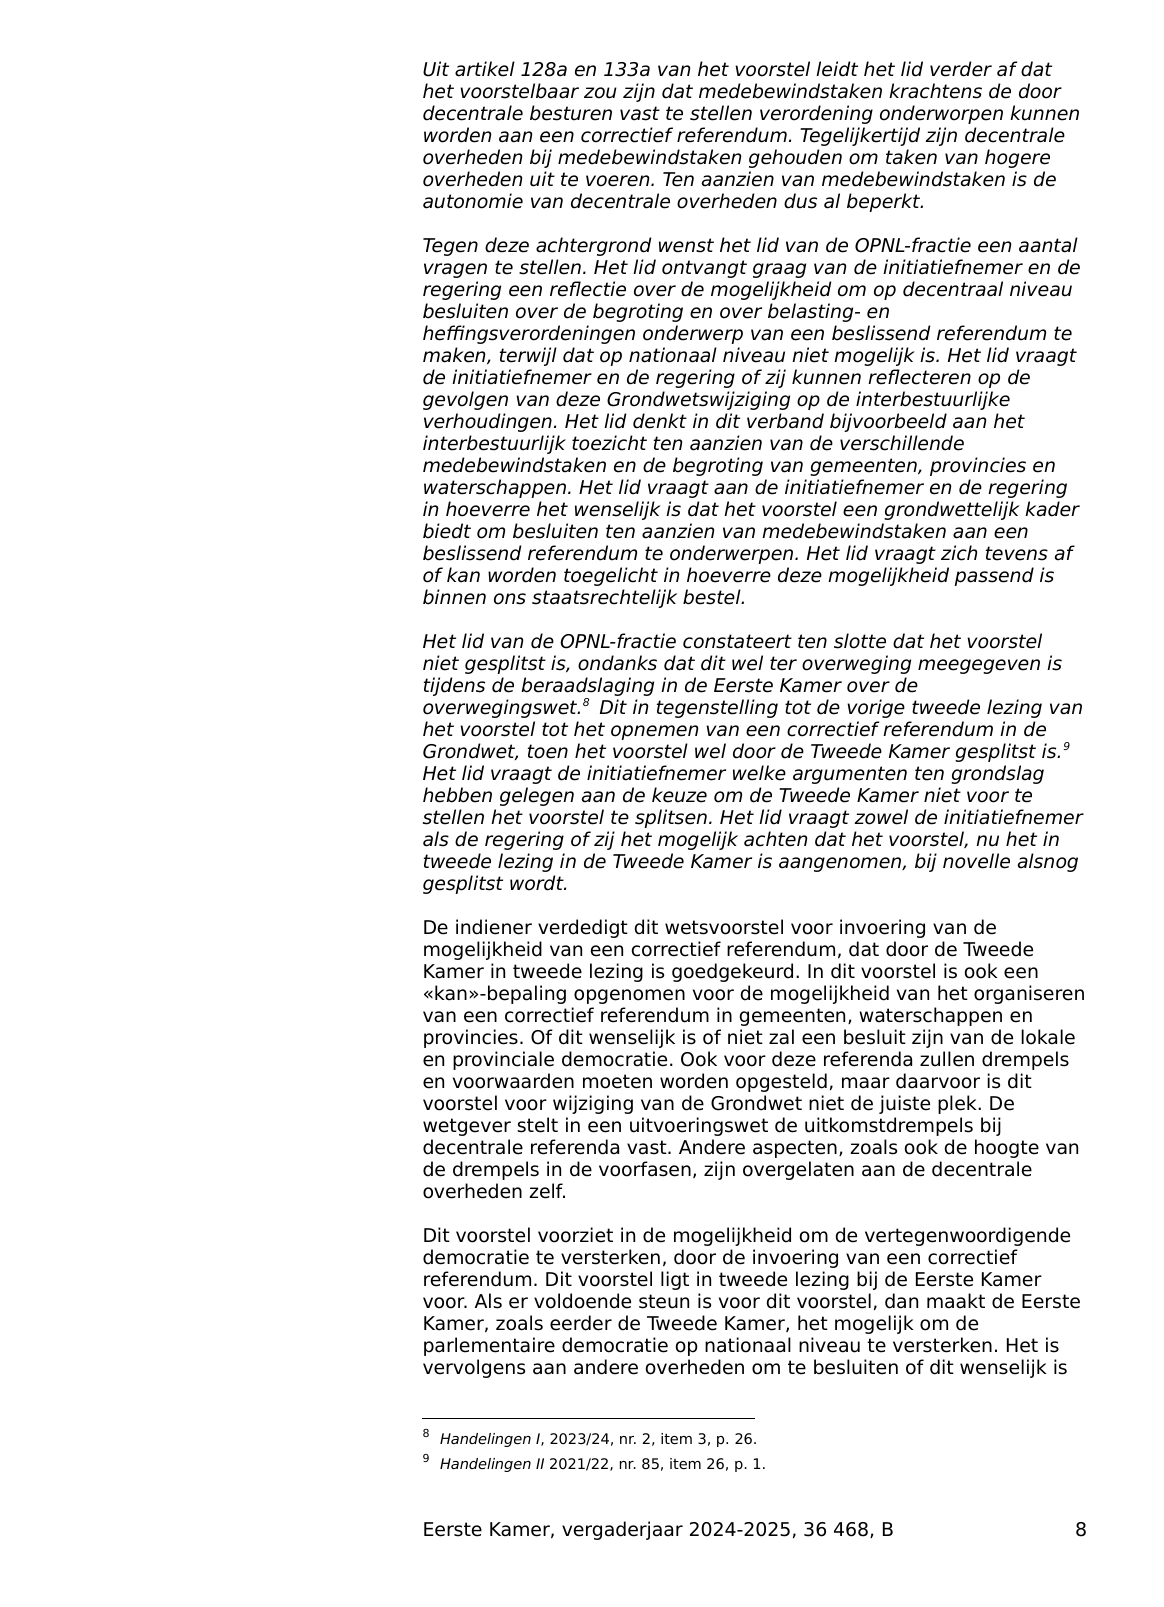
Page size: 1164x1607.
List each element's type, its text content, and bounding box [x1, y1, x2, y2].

text Handelingen II 2021/22, nr. 85, item 26, p. 1. [422, 1452, 1087, 1474]
text Handelingen I, 2023/24, nr. 2, item 3, p. 26. [422, 1427, 1087, 1449]
text Dit voorstel voorziet in de mogelijkheid om de vertegenwoordigende democratie te versterken, door de invoering van een correctief referendum. Dit voorstel ligt in tweede lezing bij de Eerste Kamer voor. Als er voldoende steun is voor dit voorstel, dan maakt de Eerste Kamer, zoals eerder de Tweede Kamer, het mogelijk om de parlementaire democratie op nationaal niveau te versterken. Het is vervolgens aan andere overheden om te besluiten of dit wenselijk is [422, 1225, 1087, 1379]
text Tegen deze achtergrond wenst het lid van de OPNL-fractie een aantal vragen te stellen. Het lid ontvangt graag van de initiatiefnemer en de regering een reflectie over de mogelijkheid om op decentraal niveau besluiten over de begroting en over belasting- en heffingsverordeningen onderwerp van een beslissend referendum te maken, terwijl dat op nationaal niveau niet mogelijk is. Het lid vraagt de initiatiefnemer en de regering of zij kunnen reflecteren op de gevolgen van deze Grondwetswijziging op de interbestuurlijke verhoudingen. Het lid denkt in dit verband bijvoorbeeld aan het interbestuurlijk toezicht ten aanzien van de verschillende medebewindstaken en de begroting van gemeenten, provincies en waterschappen. Het lid vraagt aan de initiatiefnemer en de regering in hoeverre het wenselijk is dat het voorstel een grondwettelijk kader biedt om besluiten ten aanzien van medebewindstaken aan een beslissend referendum te onderwerpen. Het lid vraagt zich tevens af of kan worden toegelicht in hoeverre deze mogelijkheid passend is binnen ons staatsrechtelijk bestel. [422, 235, 1087, 609]
text Het lid van de OPNL-fractie constateert ten slotte dat het voorstel niet gesplitst is, ondanks dat dit wel ter overweging meegegeven is tijdens de beraadslaging in de Eerste Kamer over de overwegingswet. Dit in tegenstelling tot de vorige tweede lezing van het voorstel tot het opnemen van een correctief referendum in de Grondwet, toen het voorstel wel door de Tweede Kamer gesplitst is. Het lid vraagt de initiatiefnemer welke argumenten ten grondslag hebben gelegen aan de keuze om de Tweede Kamer niet voor te stellen het voorstel te splitsen. Het lid vraagt zowel de initiatiefnemer als de regering of zij het mogelijk achten dat het voorstel, nu het in tweede lezing in de Tweede Kamer is aangenomen, bij novelle alsnog gesplitst wordt. [422, 631, 1087, 895]
text Uit artikel 128a en 133a van het voorstel leidt het lid verder af dat het voorstelbaar zou zijn dat medebewindstaken krachtens de door decentrale besturen vast te stellen verordening onderworpen kunnen worden aan een correctief referendum. Tegelijkertijd zijn decentrale overheden bij medebewindstaken gehouden om taken van hogere overheden uit te voeren. Ten aanzien van medebewindstaken is de autonomie van decentrale overheden dus al beperkt. [422, 59, 1087, 213]
text De indiener verdedigt dit wetsvoorstel voor invoering van de mogelijkheid van een correctief referendum, dat door de Tweede Kamer in tweede lezing is goedgekeurd. In dit voorstel is ook een «kan»-bepaling opgenomen voor de mogelijkheid van het organiseren van een correctief referendum in gemeenten, waterschappen en provincies. Of dit wenselijk is of niet zal een besluit zijn van de lokale en provinciale democratie. Ook voor deze referenda zullen drempels en voorwaarden moeten worden opgesteld, maar daarvoor is dit voorstel voor wijziging van de Grondwet niet de juiste plek. De wetgever stelt in een uitvoeringswet de uitkomstdrempels bij decentrale referenda vast. Andere aspecten, zoals ook de hoogte van de drempels in de voorfasen, zijn overgelaten aan de decentrale overheden zelf. [422, 917, 1087, 1203]
